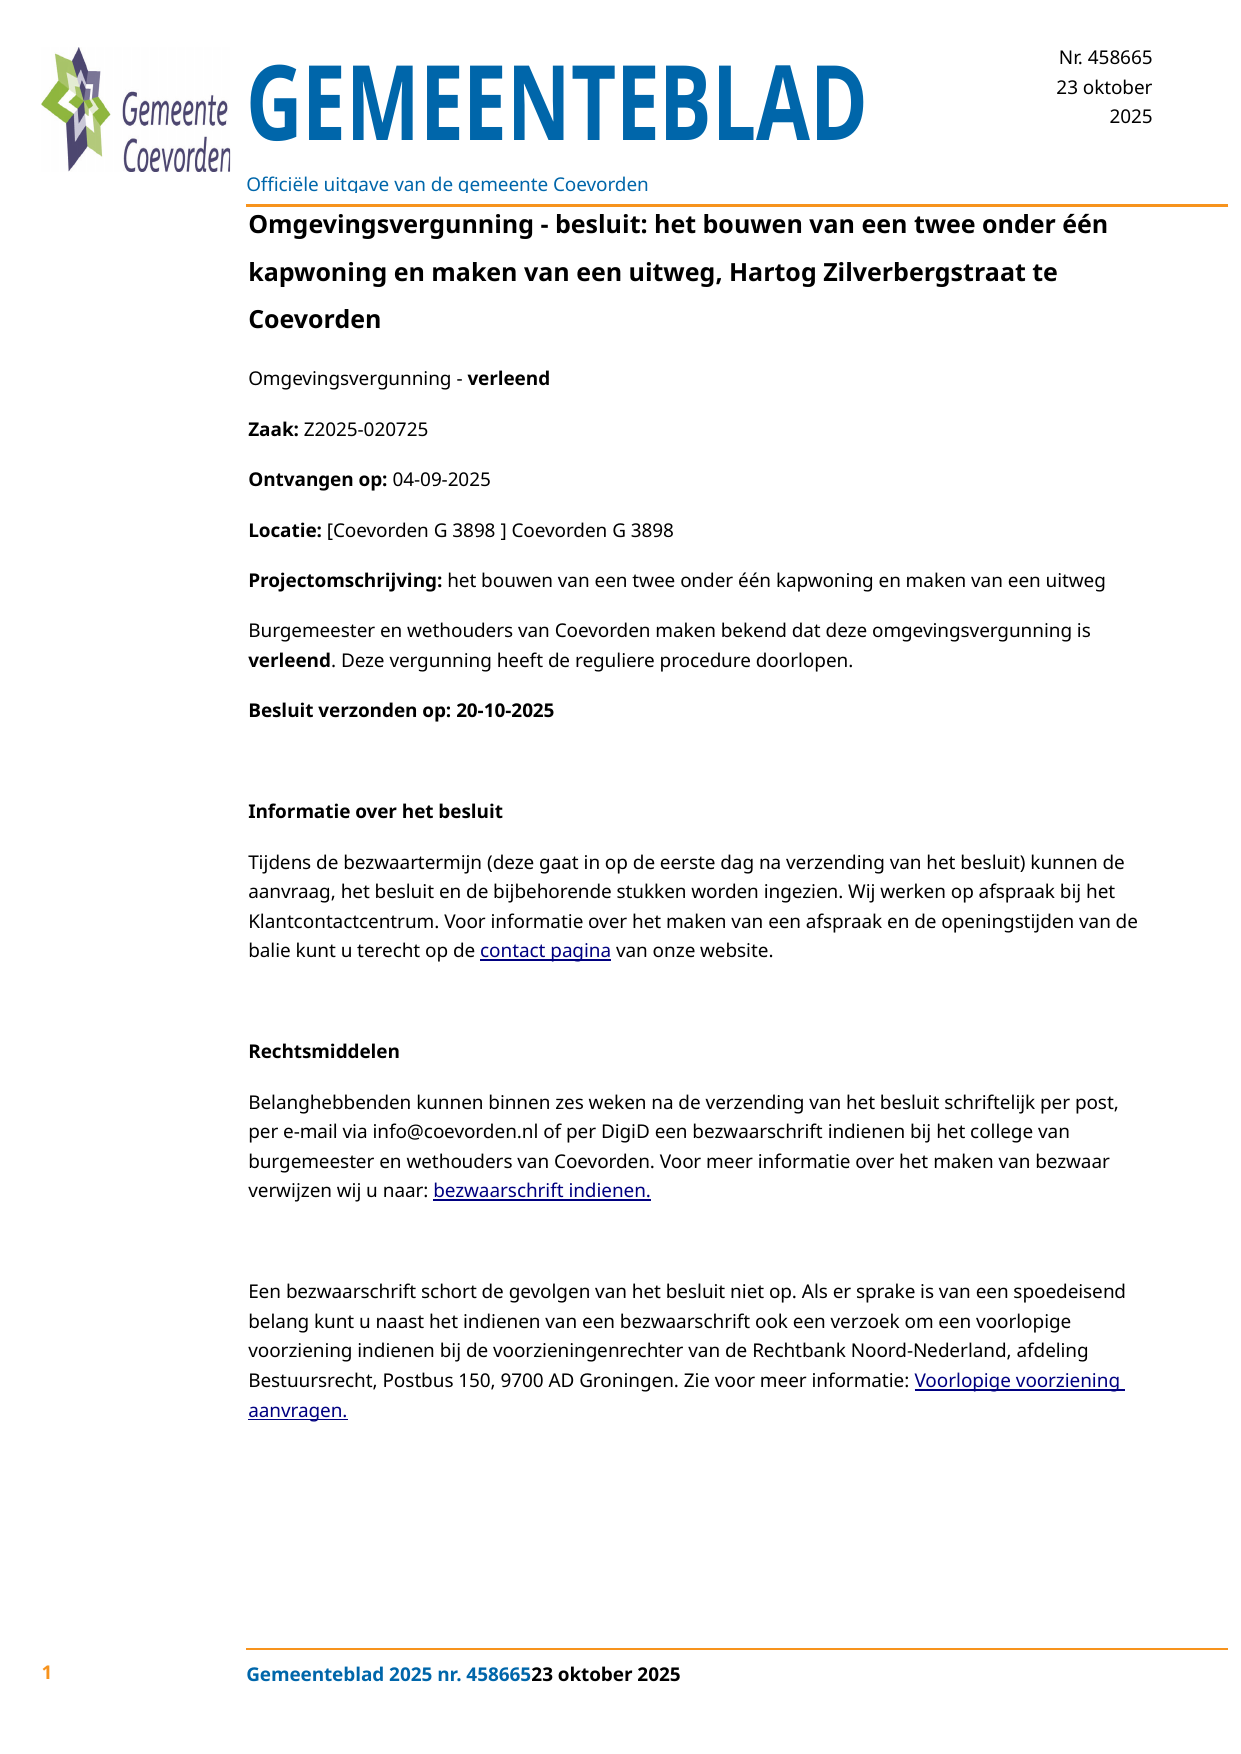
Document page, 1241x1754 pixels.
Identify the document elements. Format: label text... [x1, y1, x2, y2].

text Informatie over het besluit [248, 798, 1152, 824]
text Belanghebbenden kunnen binnen zes weken na de verzending van het besluit schriftelijk per post, per e-mail via info@coevorden.nl of per DigiD een bezwaarschrift indienen bij het college van burgemeester en wethouders van Coevorden. Voor meer informatie over het maken van bezwaar verwijzen wij u naar: bezwaarschrift indienen. [248, 1089, 1152, 1203]
text Locatie: [Coevorden G 3898 ] Coevorden G 3898 [248, 517, 1152, 542]
text Besluit verzonden op: 20-10-2025 [248, 698, 1152, 723]
picture [41, 47, 231, 172]
text Burgemeester en wethouders van Coevorden maken bekend dat deze omgevingsvergunning is verleend. Deze vergunning heeft de reguliere procedure doorlopen. [248, 618, 1152, 673]
text Omgevingsvergunning - besluit: het bouwen van een twee onder één kapwoning en maken van een uitweg, Hartog Zilverbergstraat te Coevorden [248, 207, 1152, 336]
text Tijdens de bezwaartermijn (deze gaat in op de eerste dag na verzending van het besluit) kunnen de aanvraag, het besluit en de bijbehorende stukken worden ingezien. Wij werken op afspraak bij het Klantcontactcentrum. Voor informatie over het maken van een afspraak en de openingstijden van de balie kunt u terecht op de contact pagina van onze website. [248, 849, 1152, 963]
text Ontvangen op: 04-09-2025 [248, 466, 1152, 492]
text Projectomschrijving: het bouwen van een twee onder één kapwoning en maken van een uitweg [248, 567, 1152, 593]
text Een bezwaarschrift schort de gevolgen van het besluit niet op. Als er sprake is van een spoedeisend belang kunt u naast het indienen van een bezwaarschrift ook een verzoek om een voorlopige voorziening indienen bij de voorzieningenrechter van de Rechtbank Noord-Nederland, afdeling Bestuursrecht, Postbus 150, 9700 AD Groningen. Zie voor meer informatie: Voorlopige voorziening aanvragen. [248, 1278, 1152, 1422]
text Omgevingsvergunning - verleend [248, 366, 1152, 391]
text Rechtsmiddelen [248, 1038, 1152, 1064]
text Zaak: Z2025-020725 [248, 416, 1152, 442]
